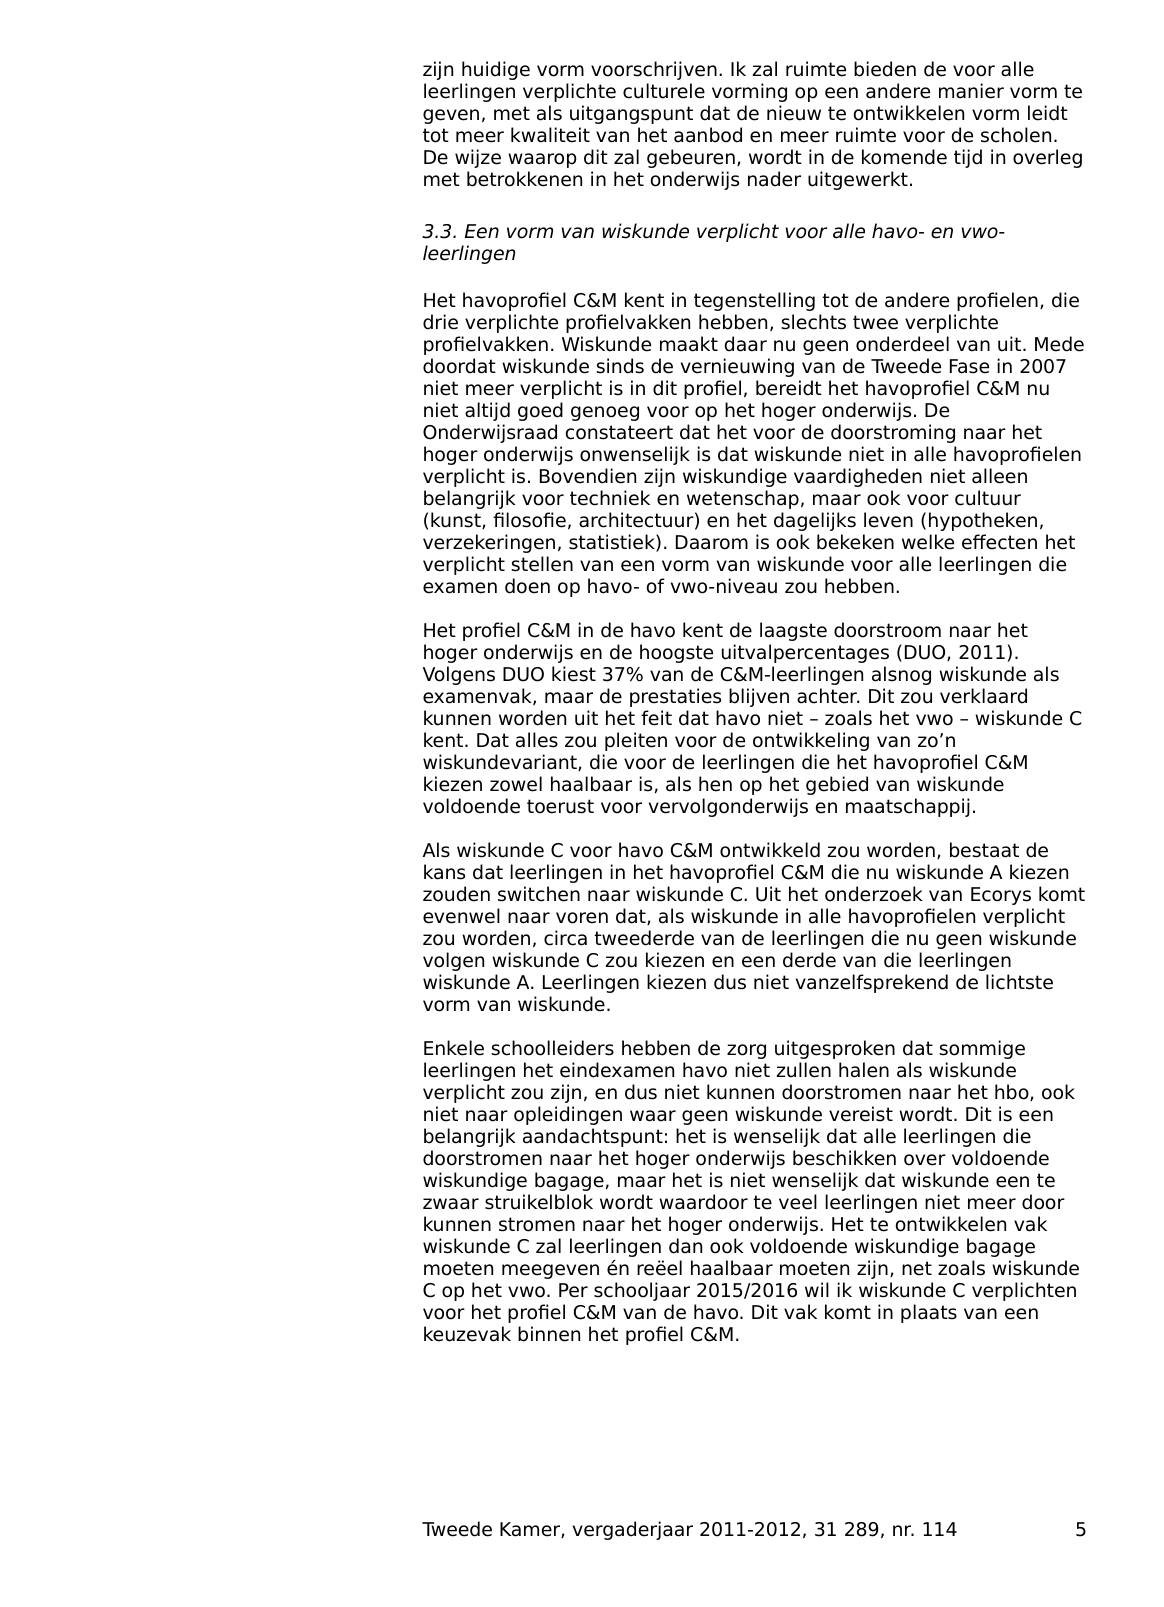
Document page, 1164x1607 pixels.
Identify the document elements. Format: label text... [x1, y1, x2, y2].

text Enkele schoolleiders hebben de zorg uitgesproken dat sommige leerlingen het eindexamen havo niet zullen halen als wiskunde verplicht zou zijn, en dus niet kunnen doorstromen naar het hbo, ook niet naar opleidingen waar geen wiskunde vereist wordt. Dit is een belangrijk aandachtspunt: het is wenselijk dat alle leerlingen die doorstromen naar het hoger onderwijs beschikken over voldoende wiskundige bagage, maar het is niet wenselijk dat wiskunde een te zwaar struikelblok wordt waardoor te veel leerlingen niet meer door kunnen stromen naar het hoger onderwijs. Het te ontwikkelen vak wiskunde C zal leerlingen dan ook voldoende wiskundige bagage moeten meegeven én reëel haalbaar moeten zijn, net zoals wiskunde C op het vwo. Per schooljaar 2015/2016 wil ik wiskunde C verplichten voor het profiel C&M van de havo. Dit vak komt in plaats van een keuzevak binnen het profiel C&M. [422, 1038, 1087, 1346]
text Als wiskunde C voor havo C&M ontwikkeld zou worden, bestaat de kans dat leerlingen in het havoprofiel C&M die nu wiskunde A kiezen zouden switchen naar wiskunde C. Uit het onderzoek van Ecorys komt evenwel naar voren dat, als wiskunde in alle havoprofielen verplicht zou worden, circa tweederde van de leerlingen die nu geen wiskunde volgen wiskunde C zou kiezen en een derde van die leerlingen wiskunde A. Leerlingen kiezen dus niet vanzelfsprekend de lichtste vorm van wiskunde. [422, 840, 1087, 1016]
text zijn huidige vorm voorschrijven. Ik zal ruimte bieden de voor alle leerlingen verplichte culturele vorming op een andere manier vorm te geven, met als uitgangspunt dat de nieuw te ontwikkelen vorm leidt tot meer kwaliteit van het aanbod en meer ruimte voor de scholen. De wijze waarop dit zal gebeuren, wordt in de komende tijd in overleg met betrokkenen in het onderwijs nader uitgewerkt. [422, 59, 1087, 191]
text Het profiel C&M in de havo kent de laagste doorstroom naar het hoger onderwijs en de hoogste uitvalpercentages (DUO, 2011). Volgens DUO kiest 37% van de C&M-leerlingen alsnog wiskunde als examenvak, maar de prestaties blijven achter. Dit zou verklaard kunnen worden uit het feit dat havo niet – zoals het vwo – wiskunde C kent. Dat alles zou pleiten voor de ontwikkeling van zo’n wiskundevariant, die voor de leerlingen die het havoprofiel C&M kiezen zowel haalbaar is, als hen op het gebied van wiskunde voldoende toerust voor vervolgonderwijs en maatschappij. [422, 620, 1087, 818]
subtitle 3.3. Een vorm van wiskunde verplicht voor alle havo- en vwo-leerlingen [422, 221, 1087, 265]
text Het havoprofiel C&M kent in tegenstelling tot de andere profielen, die drie verplichte profielvakken hebben, slechts twee verplichte profielvakken. Wiskunde maakt daar nu geen onderdeel van uit. Mede doordat wiskunde sinds de vernieuwing van de Tweede Fase in 2007 niet meer verplicht is in dit profiel, bereidt het havoprofiel C&M nu niet altijd goed genoeg voor op het hoger onderwijs. De Onderwijsraad constateert dat het voor de doorstroming naar het hoger onderwijs onwenselijk is dat wiskunde niet in alle havoprofielen verplicht is. Bovendien zijn wiskundige vaardigheden niet alleen belangrijk voor techniek en wetenschap, maar ook voor cultuur (kunst, filosofie, architectuur) en het dagelijks leven (hypotheken, verzekeringen, statistiek). Daarom is ook bekeken welke effecten het verplicht stellen van een vorm van wiskunde voor alle leerlingen die examen doen op havo- of vwo-niveau zou hebben. [422, 290, 1087, 598]
